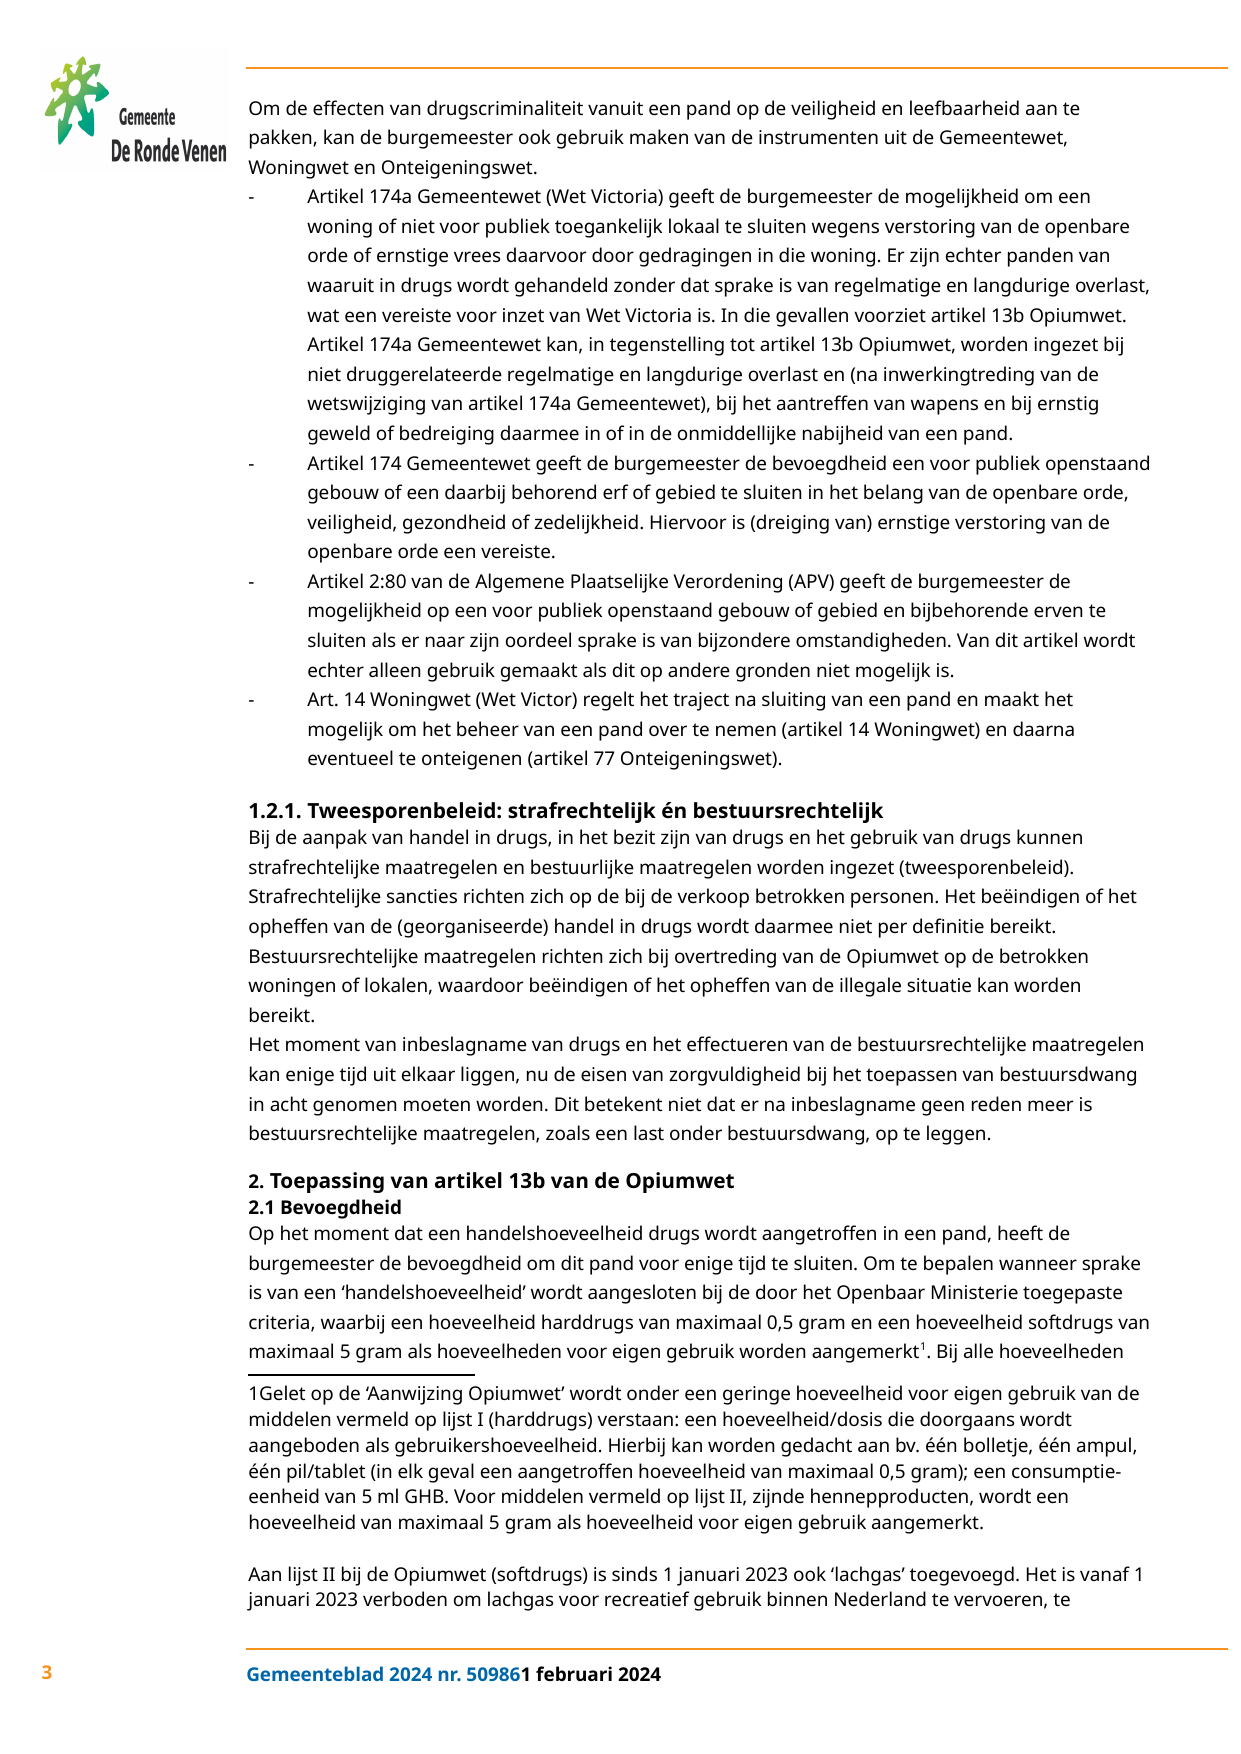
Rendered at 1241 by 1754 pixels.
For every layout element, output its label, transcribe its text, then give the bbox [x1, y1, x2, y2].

list Artikel 174a Gemeentewet (Wet Victoria) geeft de burgemeester de mogelijkheid om een woning of niet voor publiek toegankelijk lokaal te sluiten wegens verstoring van de openbare orde of ernstige vrees daarvoor door gedragingen in die woning. Er zijn echter panden van waaruit in drugs wordt gehandeld zonder dat sprake is van regelmatige en langdurige overlast, wat een vereiste voor inzet van Wet Victoria is. In die gevallen voorziet artikel 13b Opiumwet. Artikel 174a Gemeentewet kan, in tegenstelling tot artikel 13b Opiumwet, worden ingezet bij niet druggerelateerde regelmatige en langdurige overlast en (na inwerkingtreding van de wetswijziging van artikel 174a Gemeentewet), bij het aantreffen van wapens en bij ernstig geweld of bedreiging daarmee in of in de onmiddellijke nabijheid van een pand. [248, 183, 1152, 446]
text Strafrechtelijke sancties richten zich op de bij de verkoop betrokken personen. Het beëindigen of het opheffen van de (georganiseerde) handel in drugs wordt daarmee niet per definitie bereikt. [248, 884, 1152, 939]
text 1.2.1. Tweesporenbeleid: strafrechtelijk én bestuursrechtelijk [248, 796, 1152, 824]
text 2.1 Bevoegdheid [248, 1194, 1152, 1220]
text Om de effecten van drugscriminaliteit vanuit een pand op de veiligheid en leefbaarheid aan te pakken, kan de burgemeester ook gebruik maken van de instrumenten uit de Gemeentewet, Woningwet en Onteigeningswet. [248, 95, 1152, 180]
list Artikel 2:80 van de Algemene Plaatselijke Verordening (APV) geeft de burgemeester de mogelijkheid op een voor publiek openstaand gebouw of gebied en bijbehorende erven te sluiten als er naar zijn oordeel sprake is van bijzondere omstandigheden. Van dit artikel wordt echter alleen gebruik gemaakt als dit op andere gronden niet mogelijk is. [248, 568, 1152, 683]
text Gelet op de ‘Aanwijzing Opiumwet’ wordt onder een geringe hoeveelheid voor eigen gebruik van de middelen vermeld op lijst I (harddrugs) verstaan: een hoeveelheid/dosis die doorgaans wordt aangeboden als gebruikershoeveelheid. Hierbij kan worden gedacht aan bv. één bolletje, één ampul, één pil/tablet (in elk geval een aangetroffen hoeveelheid van maximaal 0,5 gram); een consumptie-eenheid van 5 ml GHB. Voor middelen vermeld op lijst II, zijnde hennepproducten, wordt een hoeveelheid van maximaal 5 gram als hoeveelheid voor eigen gebruik aangemerkt. [248, 1381, 1152, 1535]
list Art. 14 Woningwet (Wet Victor) regelt het traject na sluiting van een pand en maakt het mogelijk om het beheer van een pand over te nemen (artikel 14 Woningwet) en daarna eventueel te onteigenen (artikel 77 Onteigeningswet). [248, 686, 1152, 771]
text Het moment van inbeslagname van drugs en het effectueren van de bestuursrechtelijke maatregelen kan enige tijd uit elkaar liggen, nu de eisen van zorgvuldigheid bij het toepassen van bestuursdwang in acht genomen moeten worden. Dit betekent niet dat er na inbeslagname geen reden meer is bestuursrechtelijke maatregelen, zoals een last onder bestuursdwang, op te leggen. [248, 1032, 1152, 1146]
text Bestuursrechtelijke maatregelen richten zich bij overtreding van de Opiumwet op de betrokken woningen of lokalen, waardoor beëindigen of het opheffen van de illegale situatie kan worden bereikt. [248, 943, 1152, 1028]
text Bij de aanpak van handel in drugs, in het bezit zijn van drugs en het gebruik van drugs kunnen strafrechtelijke maatregelen en bestuurlijke maatregelen worden ingezet (tweesporenbeleid). [248, 824, 1152, 880]
picture [41, 47, 231, 172]
list Artikel 174 Gemeentewet geeft de burgemeester de bevoegdheid een voor publiek openstaand gebouw of een daarbij behorend erf of gebied te sluiten in het belang van de openbare orde, veiligheid, gezondheid of zedelijkheid. Hiervoor is (dreiging van) ernstige verstoring van de openbare orde een vereiste. [248, 450, 1152, 564]
text Aan lijst II bij de Opiumwet (softdrugs) is sinds 1 januari 2023 ook ‘lachgas’ toegevoegd. Het is vanaf 1 januari 2023 verboden om lachgas voor recreatief gebruik binnen Nederland te vervoeren, te [248, 1561, 1152, 1612]
text Op het moment dat een handelshoeveelheid drugs wordt aangetroffen in een pand, heeft de burgemeester de bevoegdheid om dit pand voor enige tijd te sluiten. Om te bepalen wanneer sprake is van een ‘handelshoeveelheid’ wordt aangesloten bij de door het Openbaar Ministerie toegepaste criteria, waarbij een hoeveelheid harddrugs van maximaal 0,5 gram en een hoeveelheid softdrugs van maximaal 5 gram als hoeveelheden voor eigen gebruik worden aangemerkt. Bij alle hoeveelheden [248, 1220, 1152, 1364]
text 2. Toepassing van artikel 13b van de Opiumwet [248, 1166, 1152, 1194]
